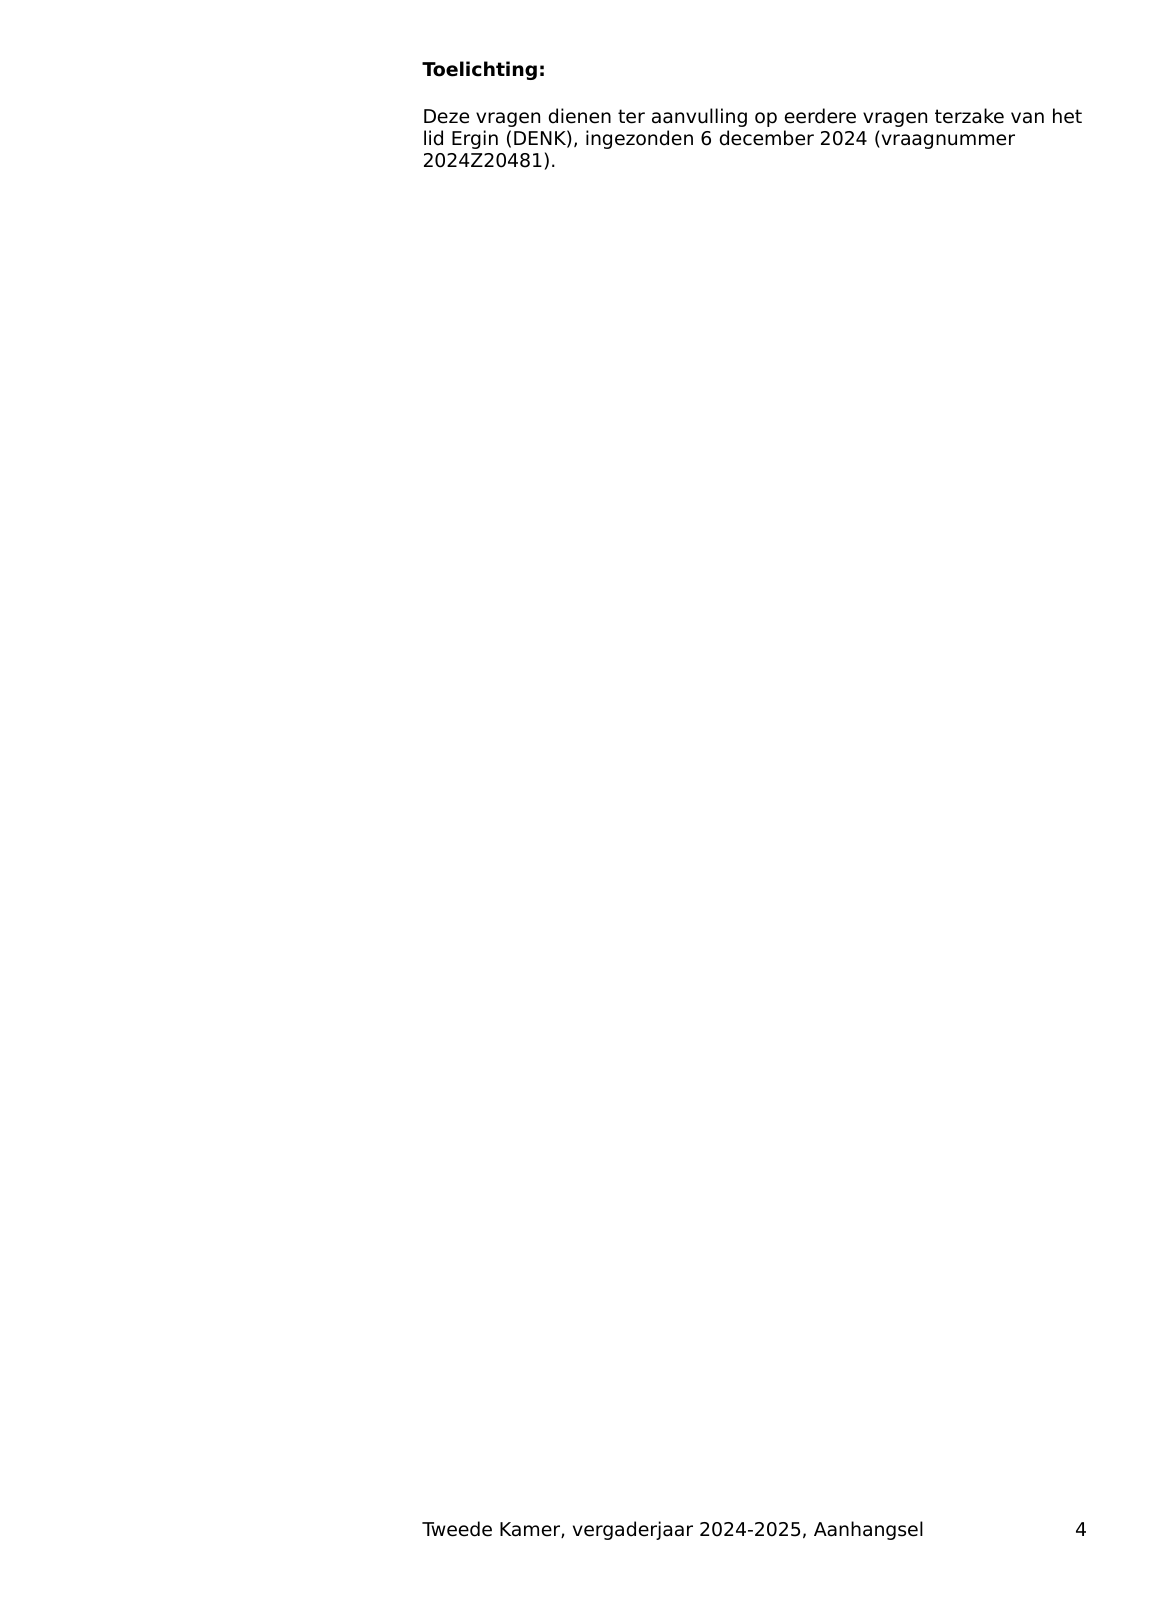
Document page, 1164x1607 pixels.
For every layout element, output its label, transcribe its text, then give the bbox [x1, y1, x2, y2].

subtitle Toelichting: [422, 59, 1087, 81]
text Deze vragen dienen ter aanvulling op eerdere vragen terzake van het lid Ergin (DENK), ingezonden 6 december 2024 (vraagnummer 2024Z20481). [422, 106, 1087, 172]
